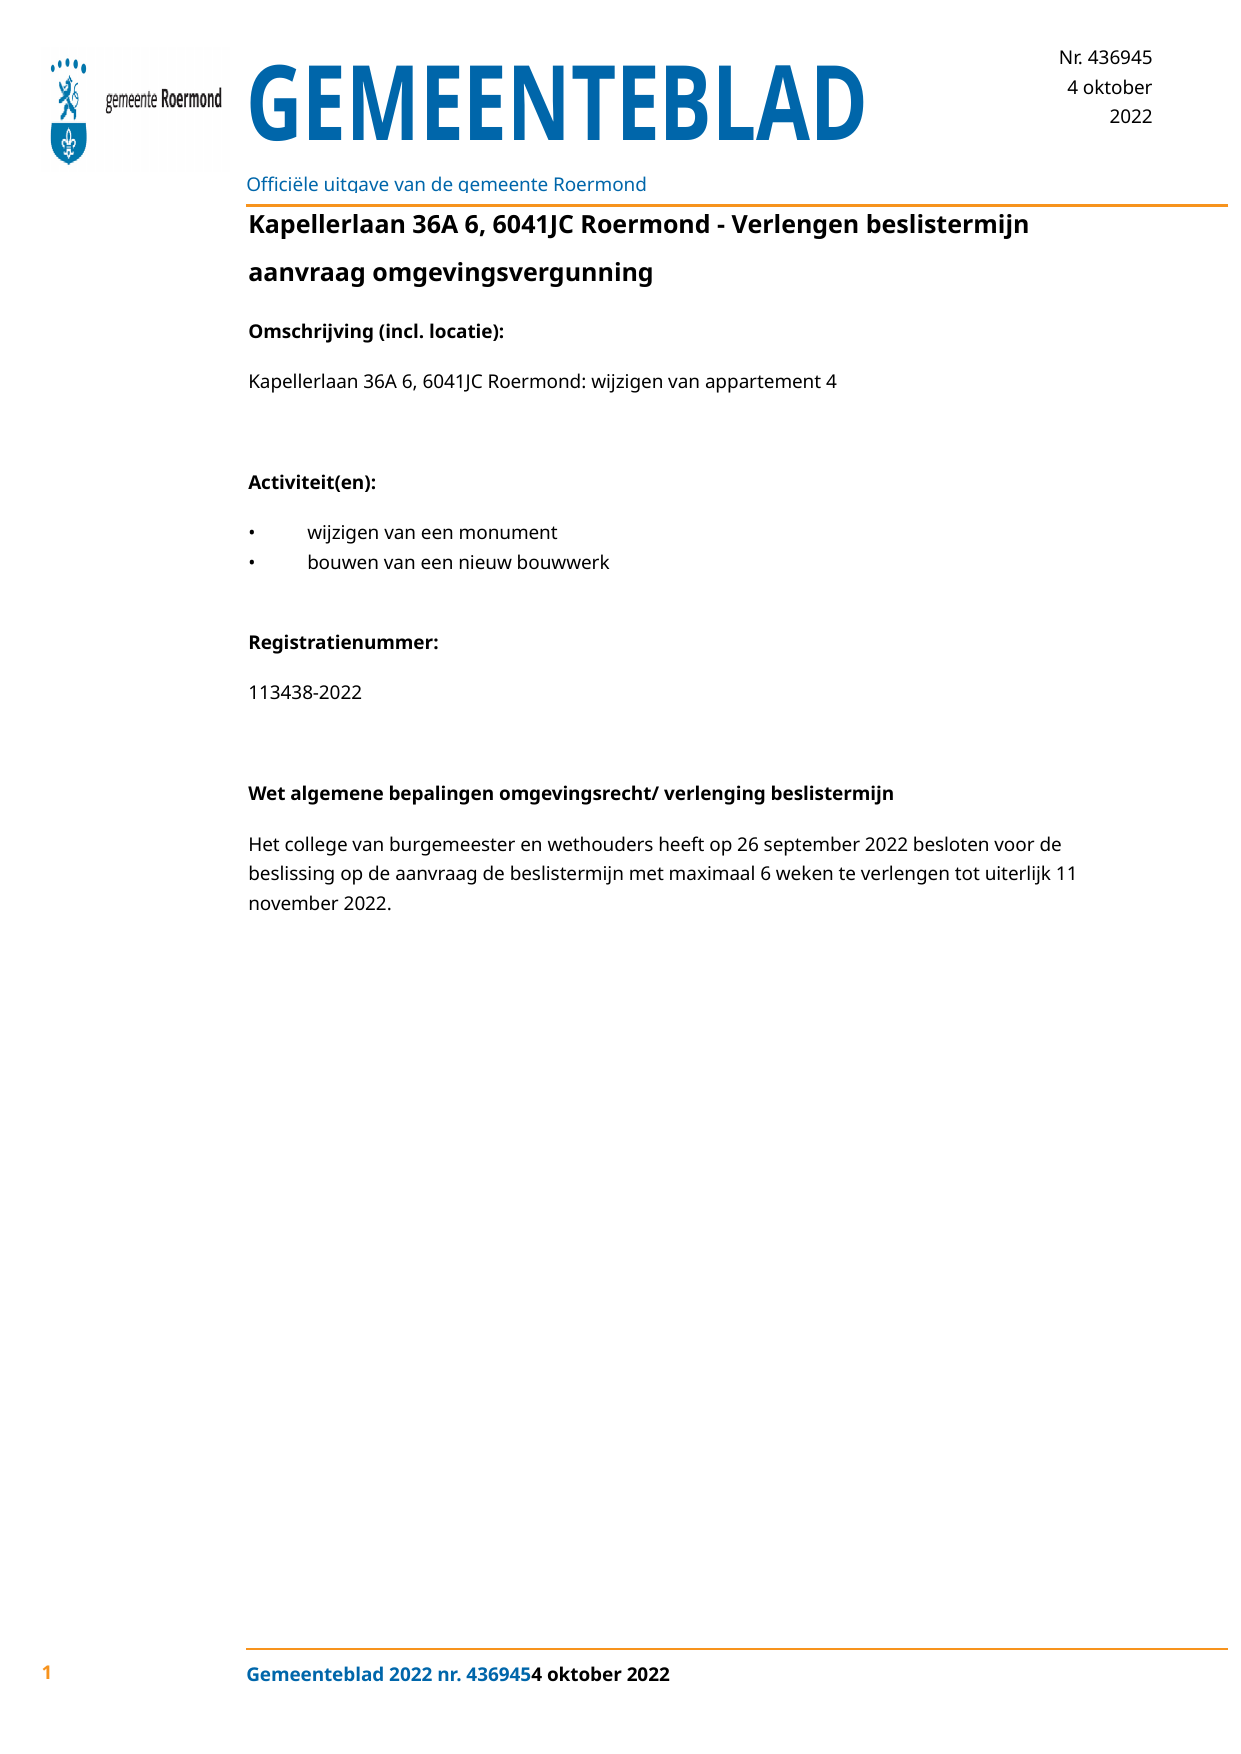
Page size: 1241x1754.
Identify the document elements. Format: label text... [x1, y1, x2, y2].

text Kapellerlaan 36A 6, 6041JC Roermond: wijzigen van appartement 4 [248, 368, 1152, 394]
text Registratienummer: [248, 629, 1152, 655]
text Omschrijving (incl. locatie): [248, 318, 1152, 344]
text 113438-2022 [248, 679, 1152, 705]
text Activiteit(en): [248, 469, 1152, 495]
list wijzigen van een monument [248, 519, 1152, 545]
list bouwen van een nieuw bouwwerk [248, 549, 1152, 575]
text Het college van burgemeester en wethouders heeft op 26 september 2022 besloten voor de beslissing op de aanvraag de beslistermijn met maximaal 6 weken te verlengen tot uiterlijk 11 november 2022. [248, 831, 1152, 916]
text Kapellerlaan 36A 6, 6041JC Roermond - Verlengen beslistermijn aanvraag omgevingsvergunning [248, 207, 1152, 288]
text Wet algemene bepalingen omgevingsrecht/ verlenging beslistermijn [248, 780, 1152, 806]
picture [41, 47, 231, 172]
